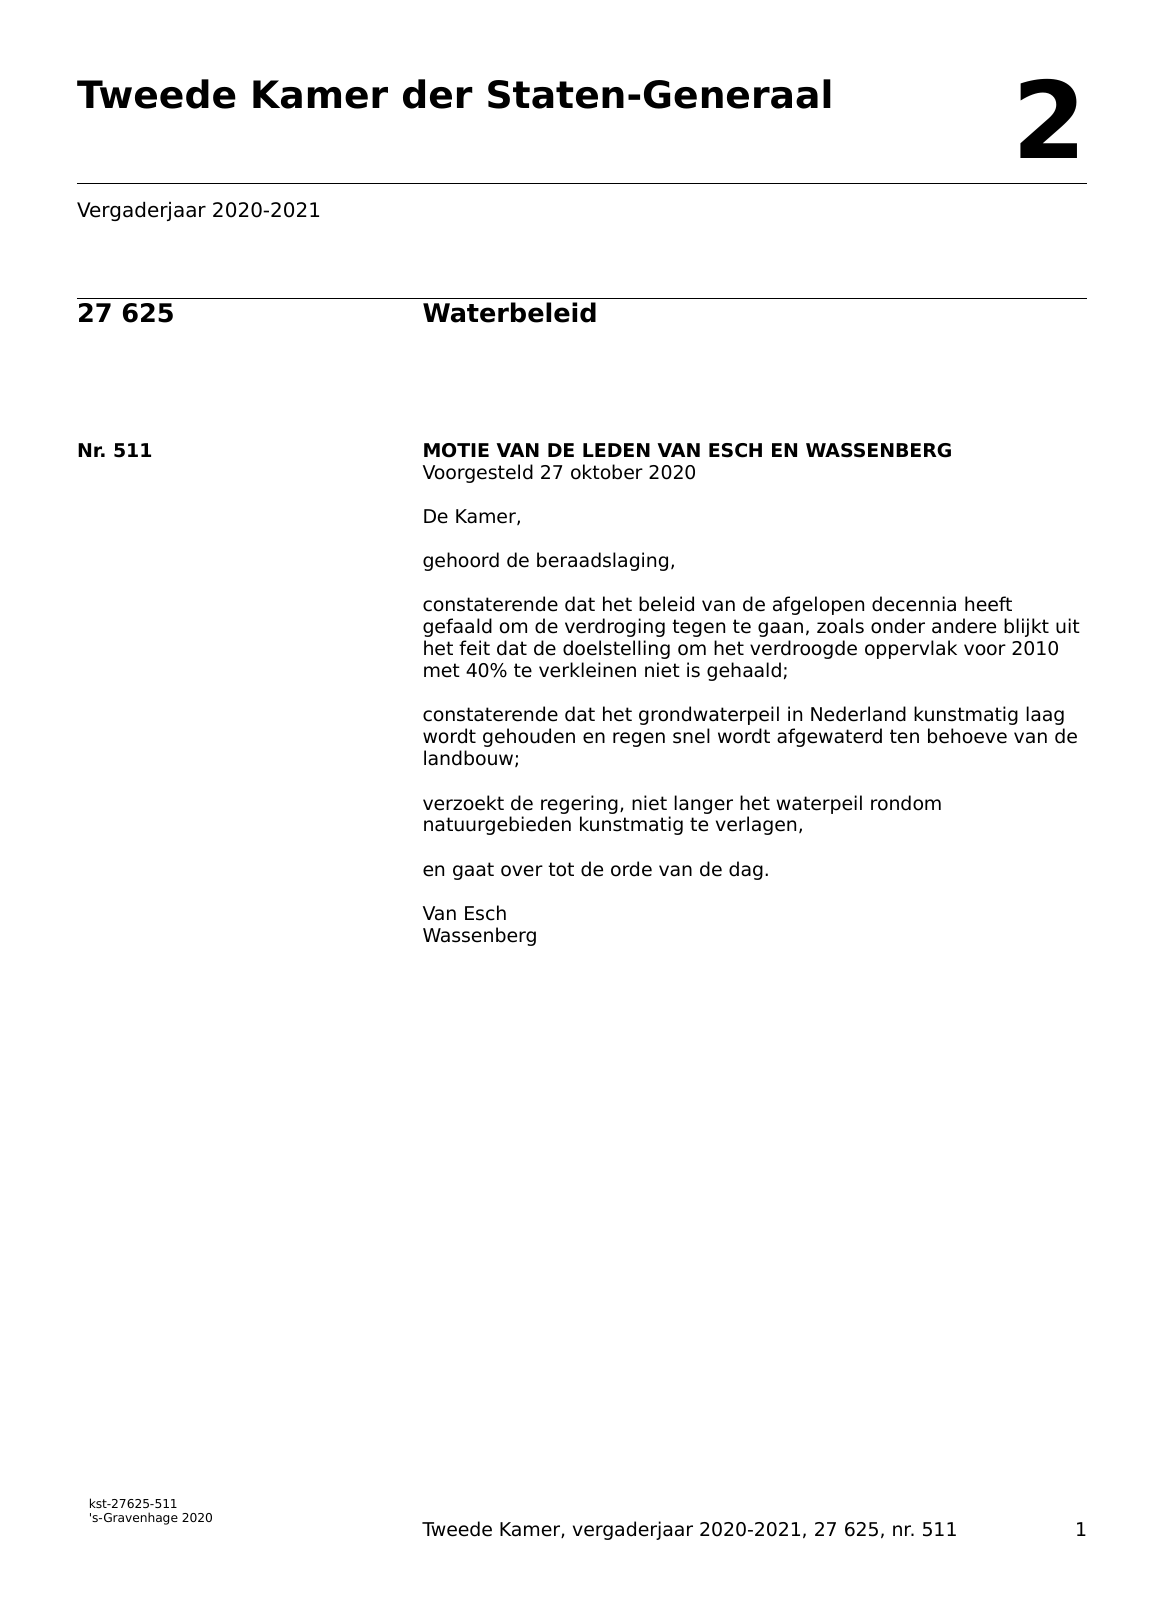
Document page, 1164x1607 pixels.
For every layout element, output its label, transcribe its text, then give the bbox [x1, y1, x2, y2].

text Wassenberg [422, 925, 1087, 947]
text 's-Gravenhage 2020 [88, 1511, 323, 1525]
text De Kamer, [422, 506, 1087, 528]
text Van Esch [422, 903, 1087, 925]
text en gaat over tot de orde van de dag. [422, 858, 1087, 881]
text constaterende dat het grondwaterpeil in Nederland kunstmatig laag wordt gehouden en regen snel wordt afgewaterd ten behoeve van de landbouw; [422, 704, 1087, 770]
text gehoord de beraadslaging, [422, 550, 1087, 572]
subtitle Nr. 511 MOTIE VAN DE LEDEN VAN ESCH EN WASSENBERG [77, 440, 1087, 462]
table_header Tweede Kamer der Staten-Generaal [77, 59, 886, 183]
text verzoekt de regering, niet langer het waterpeil rondom natuurgebieden kunstmatig te verlagen, [422, 792, 1087, 836]
text Voorgesteld 27 oktober 2020 [422, 462, 1087, 484]
text kst-27625-511 [88, 1497, 323, 1511]
subtitle 27 625 Waterbeleid [77, 299, 1087, 329]
text constaterende dat het beleid van de afgelopen decennia heeft gefaald om de verdroging tegen te gaan, zoals onder andere blijkt uit het feit dat de doelstelling om het verdroogde oppervlak voor 2010 met 40% te verkleinen niet is gehaald; [422, 594, 1087, 682]
table_header 2 [886, 59, 1087, 183]
table_cell Vergaderjaar 2020-2021 [77, 184, 1087, 298]
